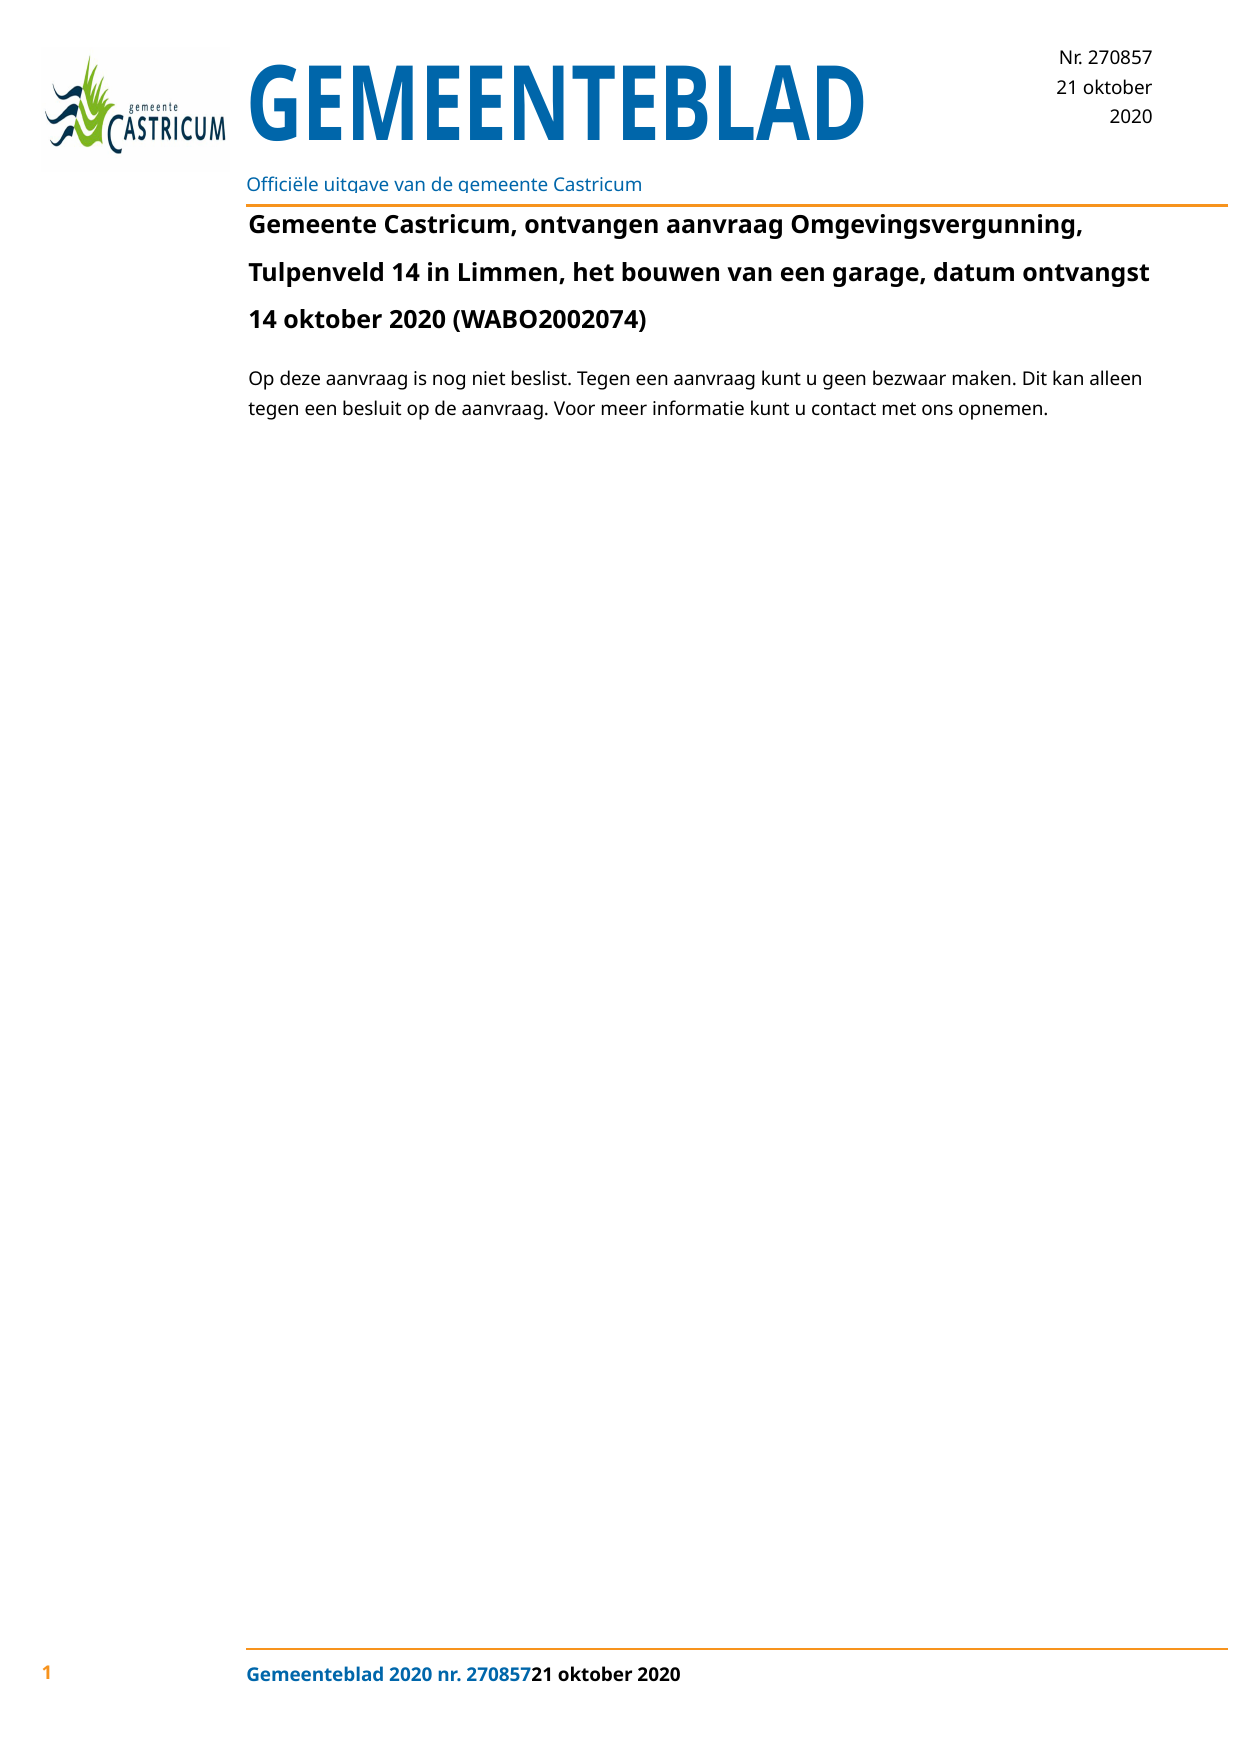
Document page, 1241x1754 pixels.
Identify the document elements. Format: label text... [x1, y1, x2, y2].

text Op deze aanvraag is nog niet beslist. Tegen een aanvraag kunt u geen bezwaar maken. Dit kan alleen tegen een besluit op de aanvraag. Voor meer informatie kunt u contact met ons opnemen. [248, 366, 1152, 421]
picture [41, 47, 231, 172]
text Gemeente Castricum, ontvangen aanvraag Omgevingsvergunning, Tulpenveld 14 in Limmen, het bouwen van een garage, datum ontvangst 14 oktober 2020 (WABO2002074) [248, 207, 1152, 336]
